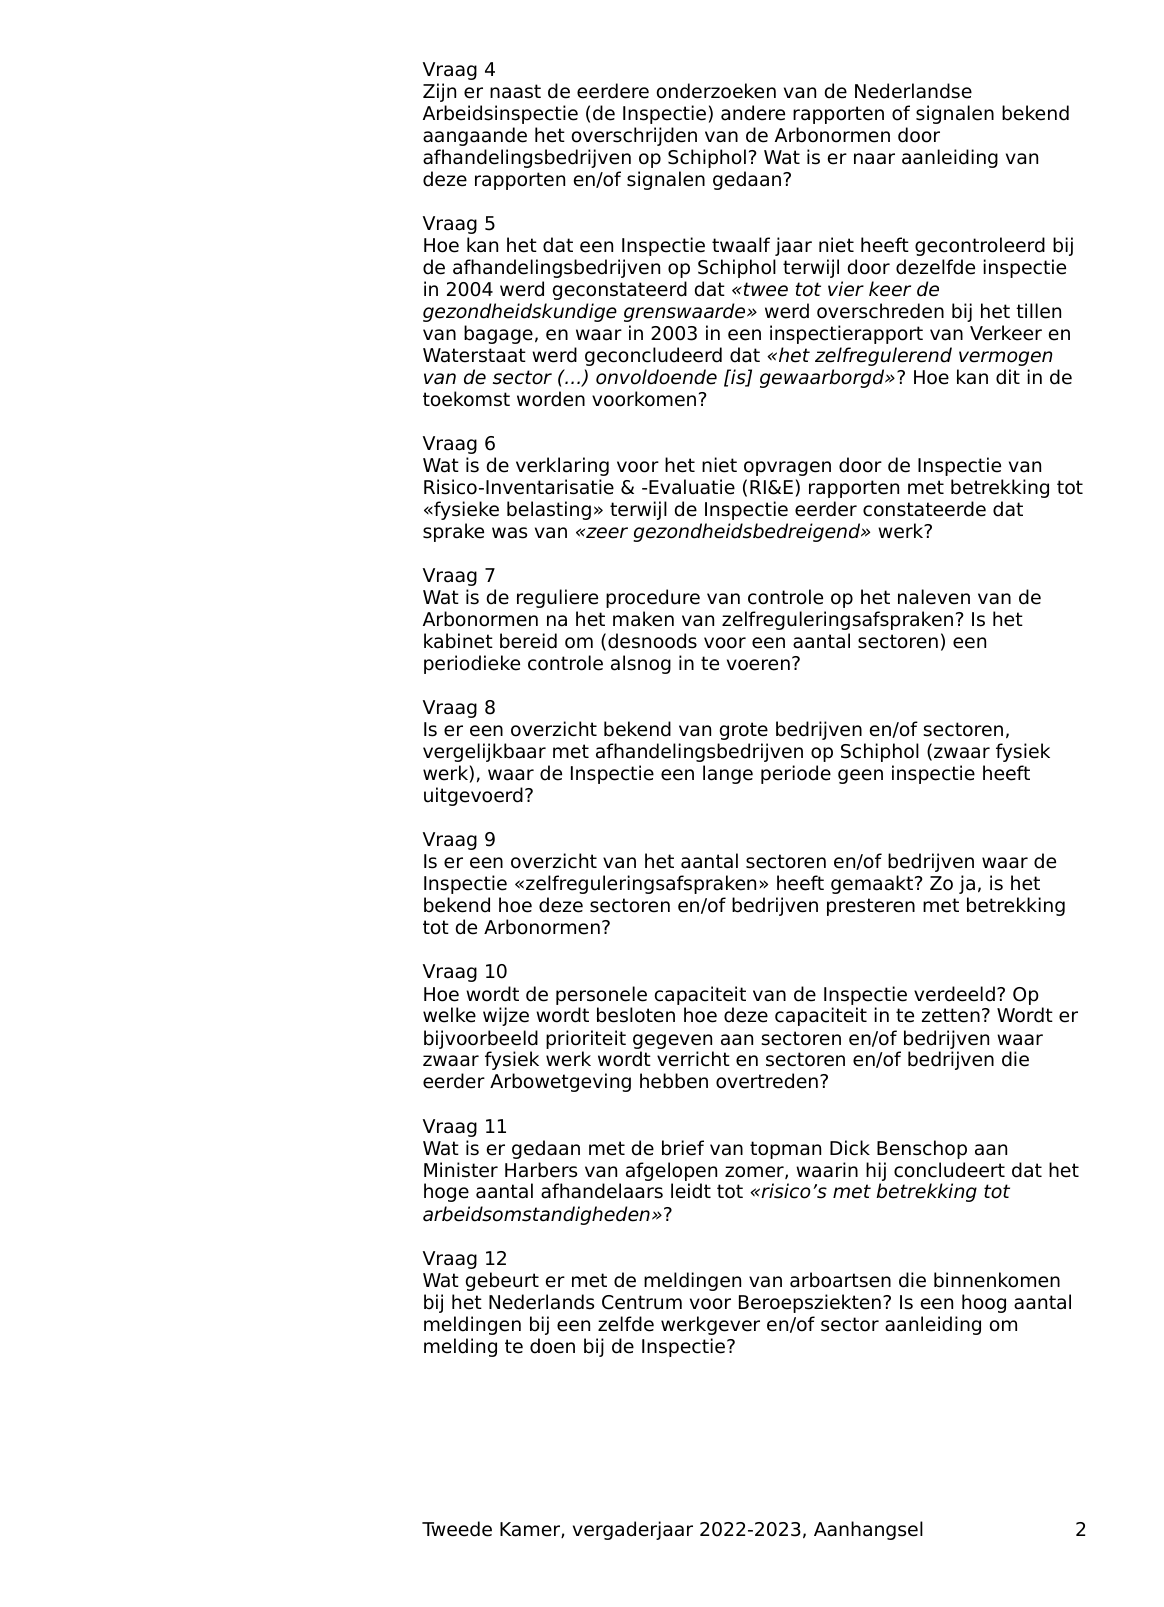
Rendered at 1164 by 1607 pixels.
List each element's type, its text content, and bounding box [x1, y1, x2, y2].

text Vraag 4 [422, 59, 1087, 81]
text Vraag 10 [422, 961, 1087, 983]
text Zijn er naast de eerdere onderzoeken van de Nederlandse Arbeidsinspectie (de Inspectie) andere rapporten of signalen bekend aangaande het overschrijden van de Arbonormen door afhandelingsbedrijven op Schiphol? Wat is er naar aanleiding van deze rapporten en/of signalen gedaan? [422, 81, 1087, 191]
text Is er een overzicht van het aantal sectoren en/of bedrijven waar de Inspectie «zelfreguleringsafspraken» heeft gemaakt? Zo ja, is het bekend hoe deze sectoren en/of bedrijven presteren met betrekking tot de Arbonormen? [422, 851, 1087, 939]
text Wat is er gedaan met de brief van topman Dick Benschop aan Minister Harbers van afgelopen zomer, waarin hij concludeert dat het hoge aantal afhandelaars leidt tot «risico’s met betrekking tot arbeidsomstandigheden»? [422, 1137, 1087, 1225]
text Vraag 5 [422, 213, 1087, 235]
text Vraag 12 [422, 1248, 1087, 1269]
text Vraag 9 [422, 829, 1087, 851]
text Hoe kan het dat een Inspectie twaalf jaar niet heeft gecontroleerd bij de afhandelingsbedrijven op Schiphol terwijl door dezelfde inspectie in 2004 werd geconstateerd dat «twee tot vier keer de gezondheidskundige grenswaarde» werd overschreden bij het tillen van bagage, en waar in 2003 in een inspectierapport van Verkeer en Waterstaat werd geconcludeerd dat «het zelfregulerend vermogen van de sector (...) onvoldoende [is] gewaarborgd»? Hoe kan dit in de toekomst worden voorkomen? [422, 235, 1087, 411]
text Vraag 8 [422, 697, 1087, 719]
text Hoe wordt de personele capaciteit van de Inspectie verdeeld? Op welke wijze wordt besloten hoe deze capaciteit in te zetten? Wordt er bijvoorbeeld prioriteit gegeven aan sectoren en/of bedrijven waar zwaar fysiek werk wordt verricht en sectoren en/of bedrijven die eerder Arbowetgeving hebben overtreden? [422, 983, 1087, 1093]
text Wat is de reguliere procedure van controle op het naleven van de Arbonormen na het maken van zelfreguleringsafspraken? Is het kabinet bereid om (desnoods voor een aantal sectoren) een periodieke controle alsnog in te voeren? [422, 587, 1087, 675]
text Wat is de verklaring voor het niet opvragen door de Inspectie van Risico-Inventarisatie & -Evaluatie (RI&E) rapporten met betrekking tot «fysieke belasting» terwijl de Inspectie eerder constateerde dat sprake was van «zeer gezondheidsbedreigend» werk? [422, 455, 1087, 543]
text Vraag 11 [422, 1116, 1087, 1137]
text Wat gebeurt er met de meldingen van arboartsen die binnenkomen bij het Nederlands Centrum voor Beroepsziekten? Is een hoog aantal meldingen bij een zelfde werkgever en/of sector aanleiding om melding te doen bij de Inspectie? [422, 1269, 1087, 1357]
text Is er een overzicht bekend van grote bedrijven en/of sectoren, vergelijkbaar met afhandelingsbedrijven op Schiphol (zwaar fysiek werk), waar de Inspectie een lange periode geen inspectie heeft uitgevoerd? [422, 719, 1087, 807]
text Vraag 7 [422, 565, 1087, 587]
text Vraag 6 [422, 433, 1087, 455]
